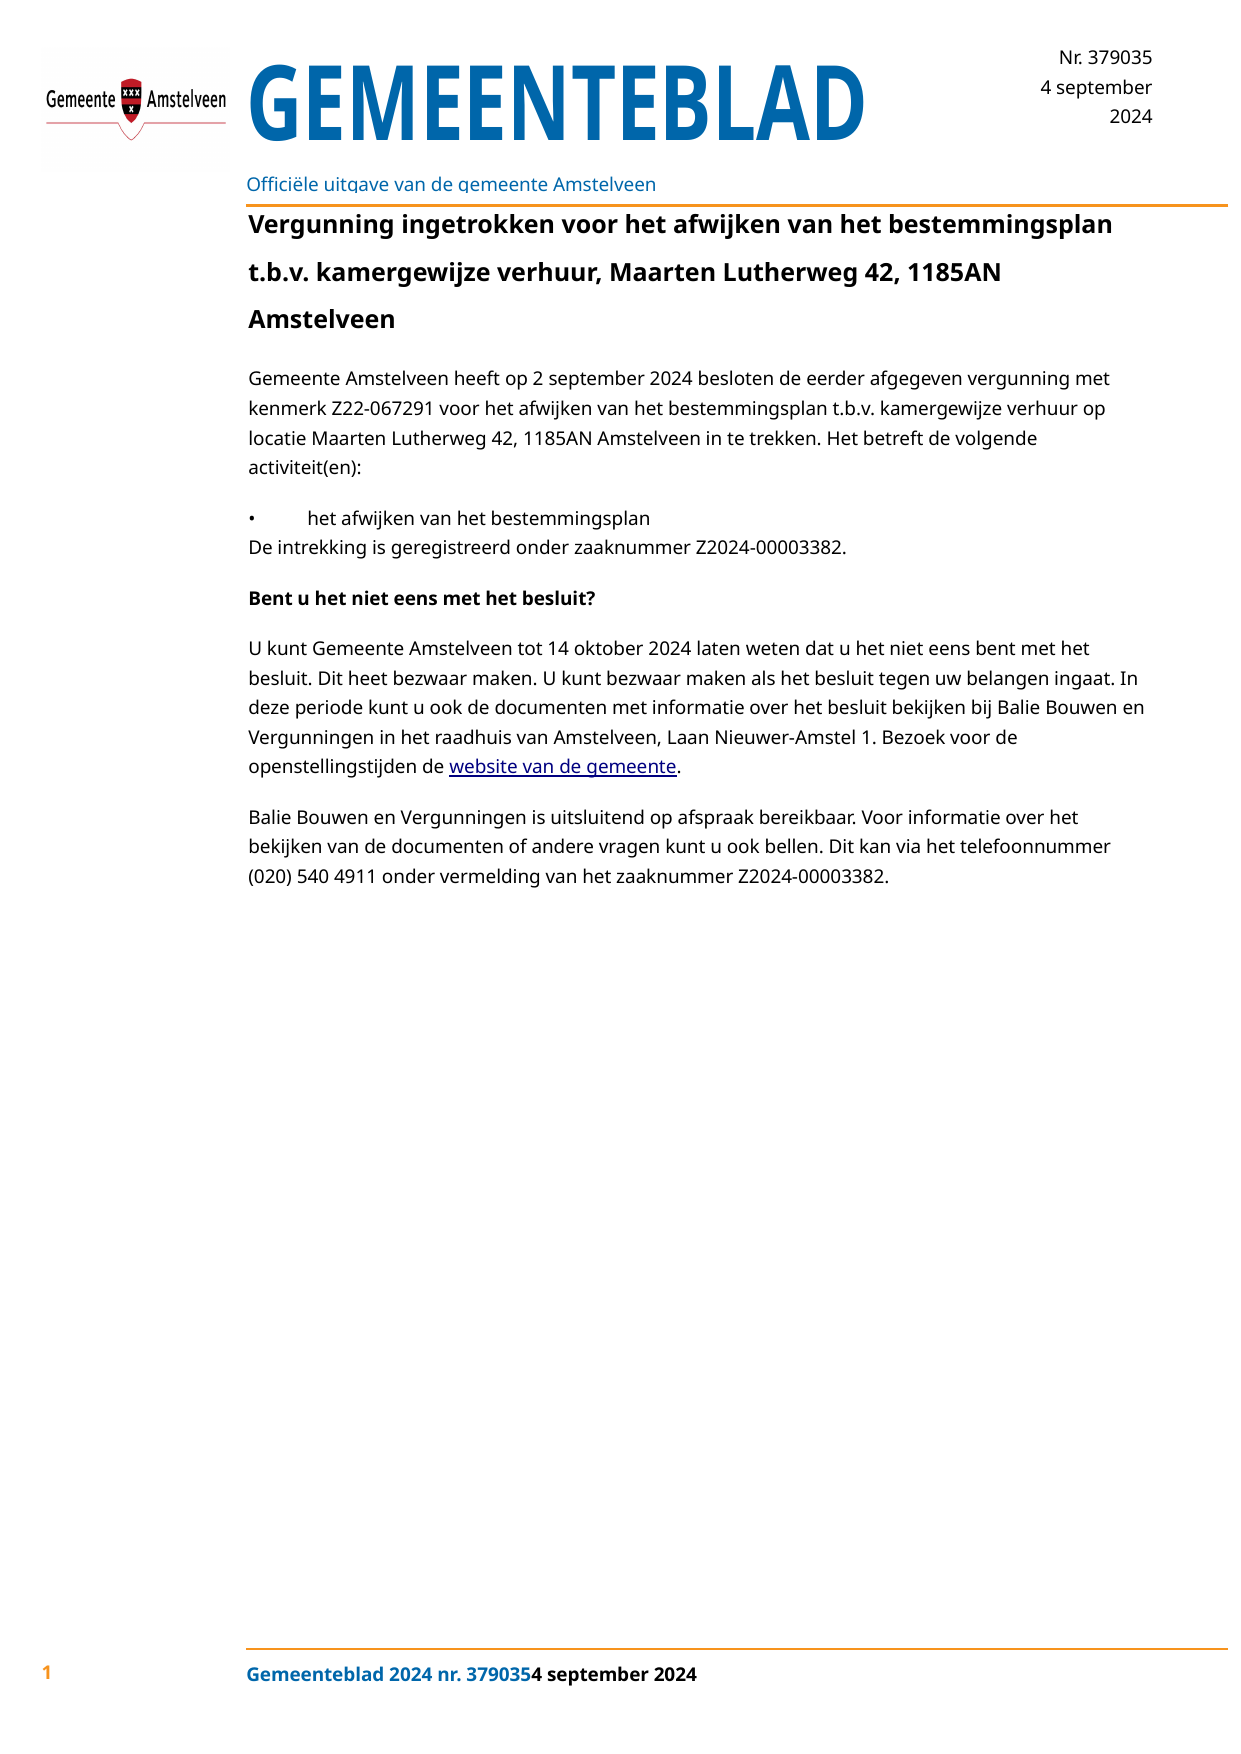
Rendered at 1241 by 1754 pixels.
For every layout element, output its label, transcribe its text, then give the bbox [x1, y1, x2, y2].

text Vergunning ingetrokken voor het afwijken van het bestemmingsplan t.b.v. kamergewijze verhuur, Maarten Lutherweg 42, 1185AN Amstelveen [248, 207, 1152, 336]
text Bent u het niet eens met het besluit? [248, 585, 1152, 610]
text Gemeente Amstelveen heeft op 2 september 2024 besloten de eerder afgegeven vergunning met kenmerk Z22-067291 voor het afwijken van het bestemmingsplan t.b.v. kamergewijze verhuur op locatie Maarten Lutherweg 42, 1185AN Amstelveen in te trekken. Het betreft de volgende activiteit(en): [248, 366, 1152, 480]
text De intrekking is geregistreerd onder zaaknummer Z2024-00003382. [248, 534, 1152, 560]
list het afwijken van het bestemmingsplan [248, 505, 1152, 530]
text Balie Bouwen en Vergunningen is uitsluitend op afspraak bereikbaar. Voor informatie over het bekijken van de documenten of andere vragen kunt u ook bellen. Dit kan via het telefoonnummer (020) 540 4911 onder vermelding van het zaaknummer Z2024-00003382. [248, 804, 1152, 889]
text U kunt Gemeente Amstelveen tot 14 oktober 2024 laten weten dat u het niet eens bent met het besluit. Dit heet bezwaar maken. U kunt bezwaar maken als het besluit tegen uw belangen ingaat. In deze periode kunt u ook de documenten met informatie over het besluit bekijken bij Balie Bouwen en Vergunningen in het raadhuis van Amstelveen, Laan Nieuwer-Amstel 1. Bezoek voor de openstellingstijden de website van de gemeente. [248, 635, 1152, 779]
picture [41, 47, 231, 172]
